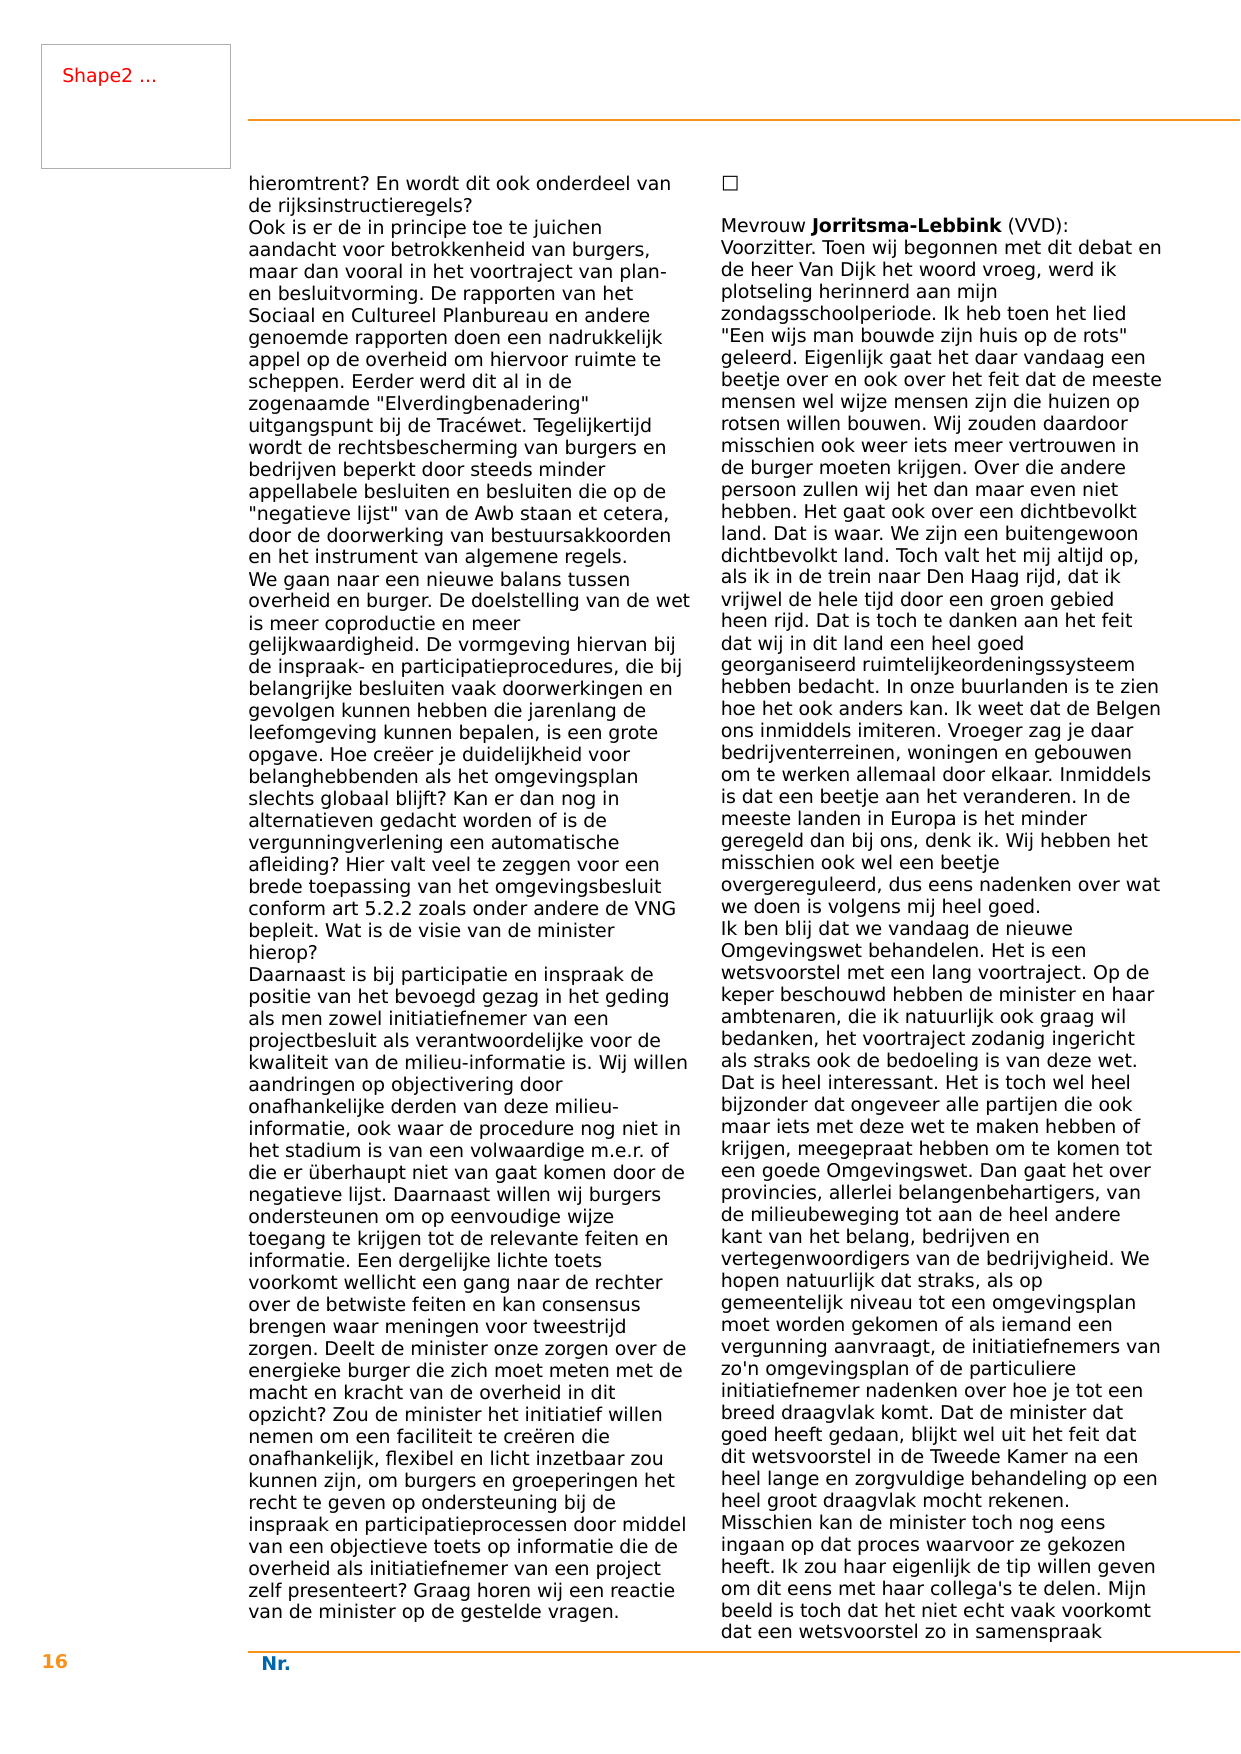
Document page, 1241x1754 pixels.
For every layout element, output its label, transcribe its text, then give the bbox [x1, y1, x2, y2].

text We gaan naar een nieuwe balans tussen overheid en burger. De doelstelling van de wet is meer coproductie en meer gelijkwaardigheid. De vormgeving hiervan bij de inspraak- en participatieprocedures, die bij belangrijke besluiten vaak doorwerkingen en gevolgen kunnen hebben die jarenlang de leefomgeving kunnen bepalen, is een grote opgave. Hoe creëer je duidelijkheid voor belanghebbenden als het omgevingsplan slechts globaal blijft? Kan er dan nog in alternatieven gedacht worden of is de vergunningverlening een automatische afleiding? Hier valt veel te zeggen voor een brede toepassing van het omgevingsbesluit conform art 5.2.2 zoals onder andere de VNG bepleit. Wat is de visie van de minister hierop? [248, 568, 691, 964]
text Ik ben blij dat we vandaag de nieuwe Omgevingswet behandelen. Het is een wetsvoorstel met een lang voortraject. Op de keper beschouwd hebben de minister en haar ambtenaren, die ik natuurlijk ook graag wil bedanken, het voortraject zodanig ingericht als straks ook de bedoeling is van deze wet. Dat is heel interessant. Het is toch wel heel bijzonder dat ongeveer alle partijen die ook maar iets met deze wet te maken hebben of krijgen, meegepraat hebben om te komen tot een goede Omgevingswet. Dan gaat het over provincies, allerlei belangenbehartigers, van de milieubeweging tot aan de heel andere kant van het belang, bedrijven en vertegenwoordigers van de bedrijvigheid. We hopen natuurlijk dat straks, als op gemeentelijk niveau tot een omgevingsplan moet worden gekomen of als iemand een vergunning aanvraagt, de initiatiefnemers van zo'n omgevingsplan of de particuliere initiatiefnemer nadenken over hoe je tot een breed draagvlak komt. Dat de minister dat goed heeft gedaan, blijkt wel uit het feit dat dit wetsvoorstel in de Tweede Kamer na een heel lange en zorgvuldige behandeling op een heel groot draagvlak mocht rekenen. [721, 918, 1163, 1512]
text Voorzitter. Toen wij begonnen met dit debat en de heer Van Dijk het woord vroeg, werd ik plotseling herinnerd aan mijn zondagsschoolperiode. Ik heb toen het lied "Een wijs man bouwde zijn huis op de rots" geleerd. Eigenlijk gaat het daar vandaag een beetje over en ook over het feit dat de meeste mensen wel wijze mensen zijn die huizen op rotsen willen bouwen. Wij zouden daardoor misschien ook weer iets meer vertrouwen in de burger moeten krijgen. Over die andere persoon zullen wij het dan maar even niet hebben. Het gaat ook over een dichtbevolkt land. Dat is waar. We zijn een buitengewoon dichtbevolkt land. Toch valt het mij altijd op, als ik in de trein naar Den Haag rijd, dat ik vrijwel de hele tijd door een groen gebied heen rijd. Dat is toch te danken aan het feit dat wij in dit land een heel goed georganiseerd ruimtelijkeordeningssysteem hebben bedacht. In onze buurlanden is te zien hoe het ook anders kan. Ik weet dat de Belgen ons inmiddels imiteren. Vroeger zag je daar bedrijventerreinen, woningen en gebouwen om te werken allemaal door elkaar. Inmiddels is dat een beetje aan het veranderen. In de meeste landen in Europa is het minder geregeld dan bij ons, denk ik. Wij hebben het misschien ook wel een beetje overgereguleerd, dus eens nadenken over wat we doen is volgens mij heel goed. [721, 237, 1163, 918]
text hieromtrent? En wordt dit ook onderdeel van de rijksinstructieregels? [248, 173, 691, 217]
text Daarnaast is bij participatie en inspraak de positie van het bevoegd gezag in het geding als men zowel initiatiefnemer van een projectbesluit als verantwoordelijke voor de kwaliteit van de milieu-informatie is. Wij willen aandringen op objectivering door onafhankelijke derden van deze milieu-informatie, ook waar de procedure nog niet in het stadium is van een volwaardige m.e.r. of die er überhaupt niet van gaat komen door de negatieve lijst. Daarnaast willen wij burgers ondersteunen om op eenvoudige wijze toegang te krijgen tot de relevante feiten en informatie. Een dergelijke lichte toets voorkomt wellicht een gang naar de rechter over de betwiste feiten en kan consensus brengen waar meningen voor tweestrijd zorgen. Deelt de minister onze zorgen over de energieke burger die zich moet meten met de macht en kracht van de overheid in dit opzicht? Zou de minister het initiatief willen nemen om een faciliteit te creëren die onafhankelijk, flexibel en licht inzetbaar zou kunnen zijn, om burgers en groeperingen het recht te geven op ondersteuning bij de inspraak en participatieprocessen door middel van een objectieve toets op informatie die de overheid als initiatiefnemer van een project zelf presenteert? Graag horen wij een reactie van de minister op de gestelde vragen. [248, 964, 691, 1623]
text Ook is er de in principe toe te juichen aandacht voor betrokkenheid van burgers, maar dan vooral in het voortraject van plan- en besluitvorming. De rapporten van het Sociaal en Cultureel Planbureau en andere genoemde rapporten doen een nadrukkelijk appel op de overheid om hiervoor ruimte te scheppen. Eerder werd dit al in de zogenaamde "Elverdingbenadering" uitgangspunt bij de Tracéwet. Tegelijkertijd wordt de rechtsbescherming van burgers en bedrijven beperkt door steeds minder appellabele besluiten en besluiten die op de "negatieve lijst" van de Awb staan et cetera, door de doorwerking van bestuursakkoorden en het instrument van algemene regels. [248, 217, 691, 568]
text Misschien kan de minister toch nog eens ingaan op dat proces waarvoor ze gekozen heeft. Ik zou haar eigenlijk de tip willen geven om dit eens met haar collega's te delen. Mijn beeld is toch dat het niet echt vaak voorkomt dat een wetsvoorstel zo in samenspraak [721, 1512, 1163, 1643]
text Mevrouw Jorritsma-Lebbink (VVD): [721, 215, 1163, 237]
text ⬜ [721, 173, 1163, 195]
